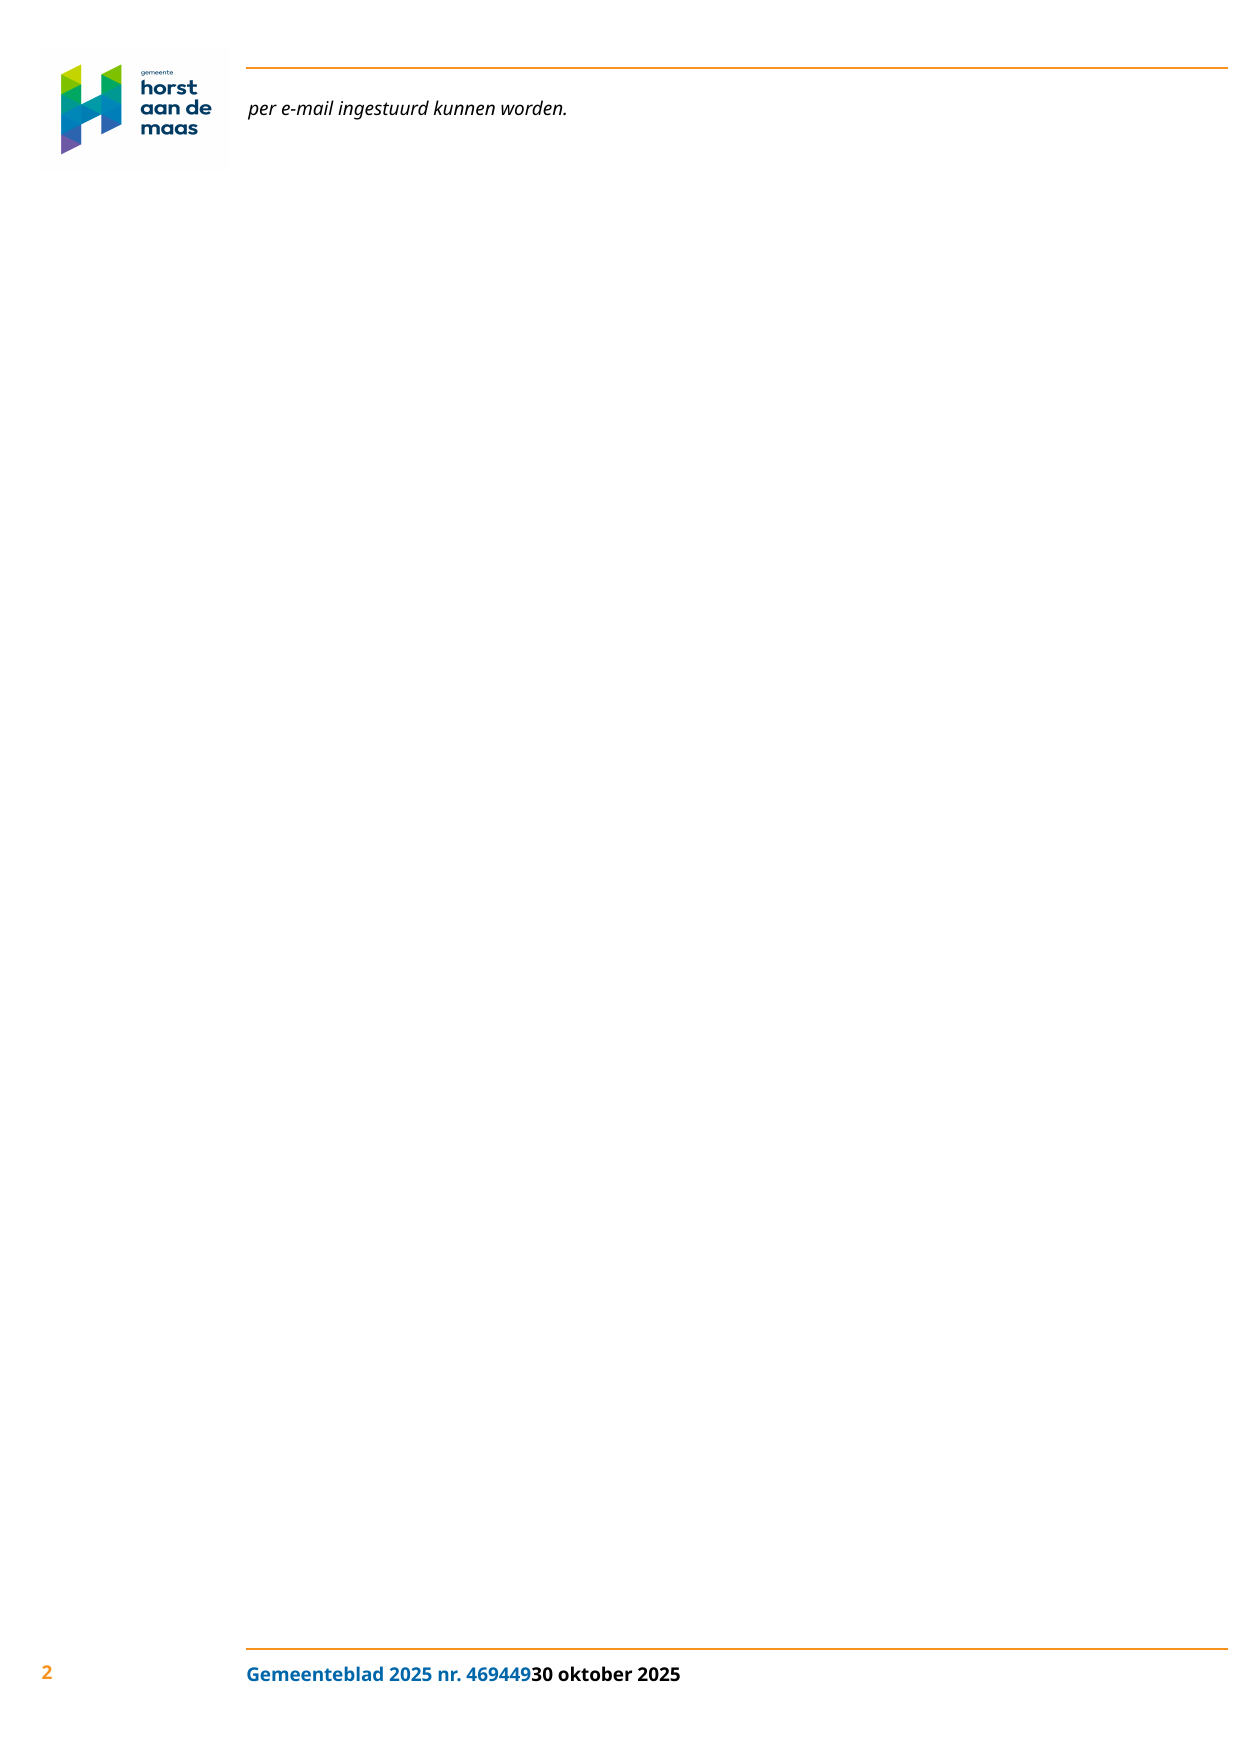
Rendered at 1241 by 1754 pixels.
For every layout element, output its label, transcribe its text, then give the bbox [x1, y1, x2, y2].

picture [41, 47, 231, 172]
text per e-mail ingestuurd kunnen worden. [248, 95, 1152, 121]
